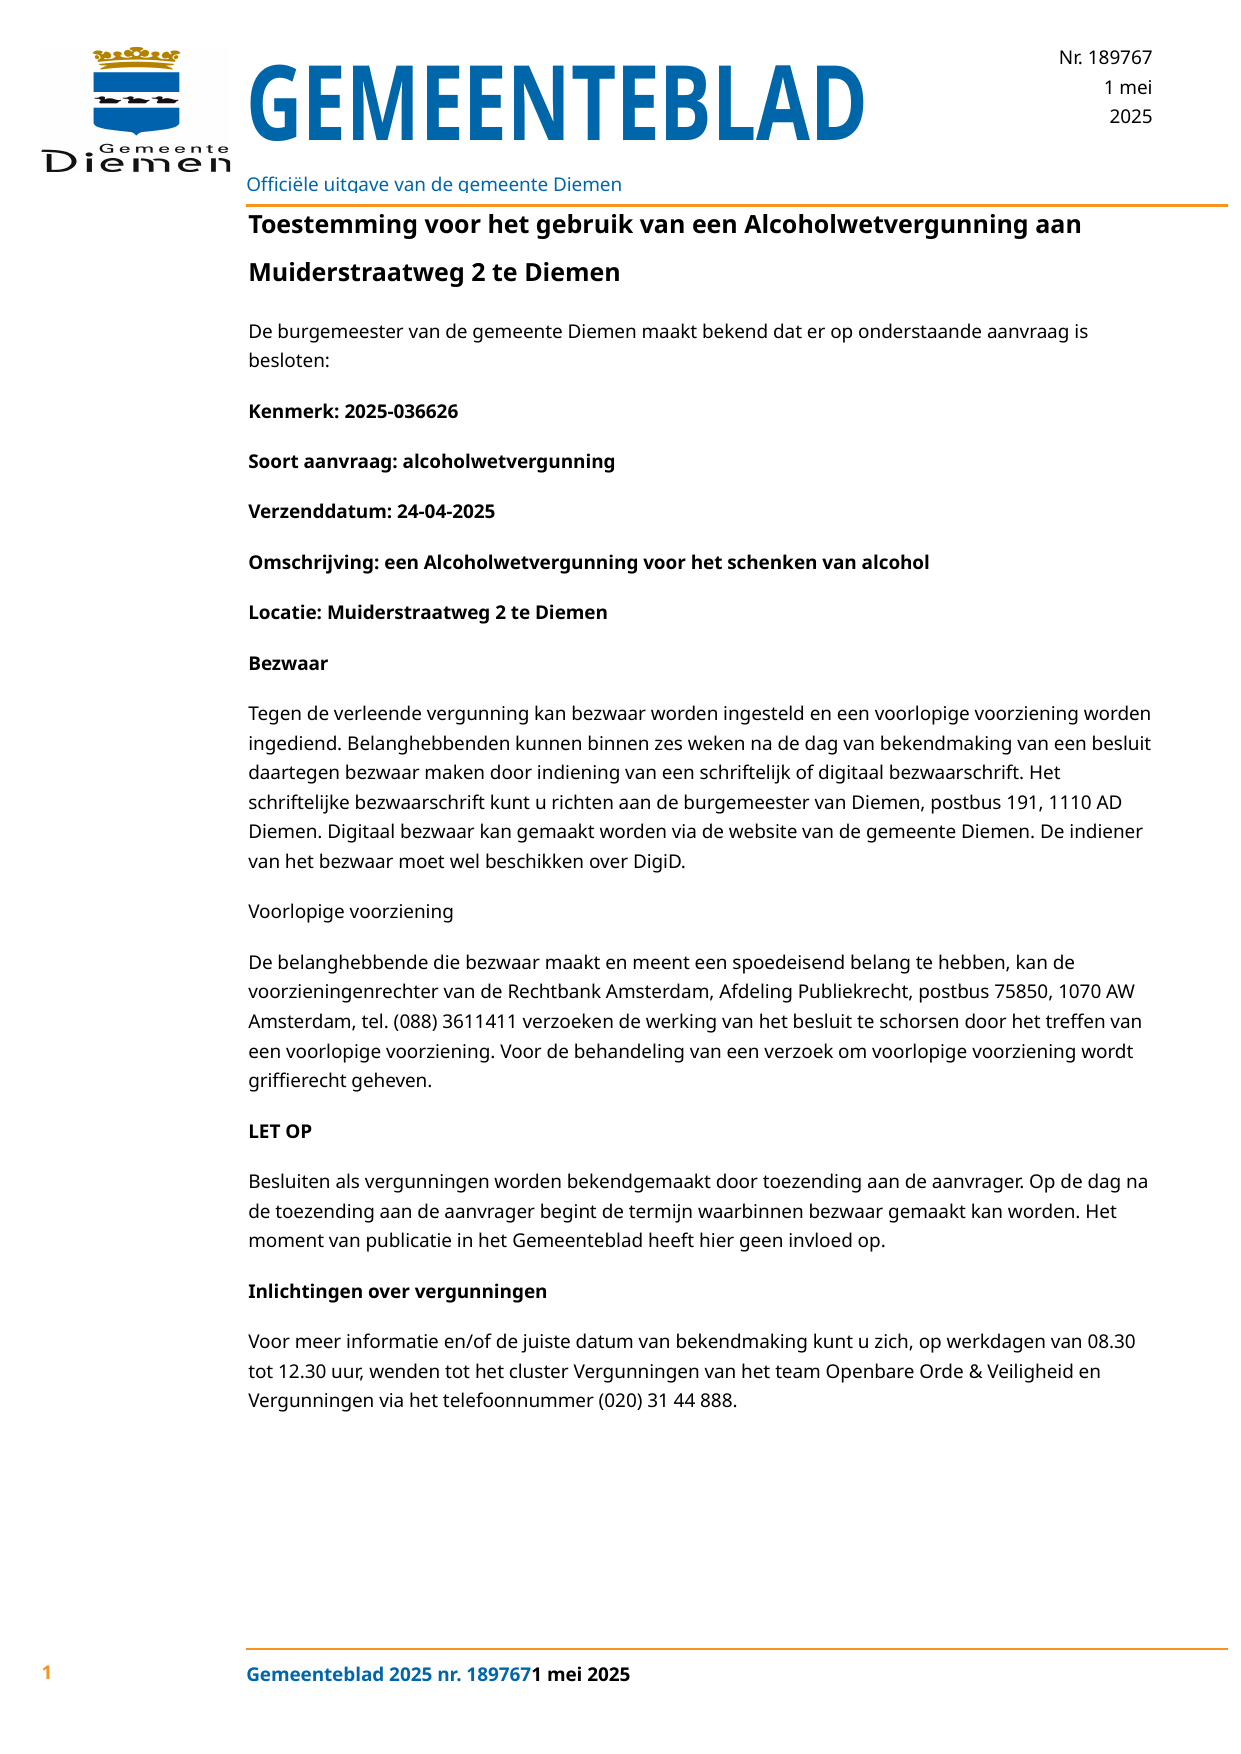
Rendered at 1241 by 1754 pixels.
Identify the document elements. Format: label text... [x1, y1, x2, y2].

text Voor meer informatie en/of de juiste datum van bekendmaking kunt u zich, op werkdagen van 08.30 tot 12.30 uur, wenden tot het cluster Vergunningen van het team Openbare Orde & Veiligheid en Vergunningen via het telefoonnummer (020) 31 44 888. [248, 1328, 1152, 1413]
text Toestemming voor het gebruik van een Alcoholwetvergunning aan Muiderstraatweg 2 te Diemen [248, 207, 1152, 288]
text LET OP [248, 1118, 1152, 1144]
text Inlichtingen over vergunningen [248, 1278, 1152, 1304]
text Kenmerk: 2025-036626 [248, 398, 1152, 424]
text Voorlopige voorziening [248, 899, 1152, 924]
text De belanghebbende die bezwaar maakt en meent een spoedeisend belang te hebben, kan de voorzieningenrechter van de Rechtbank Amsterdam, Afdeling Publiekrecht, postbus 75850, 1070 AW Amsterdam, tel. (088) 3611411 verzoeken de werking van het besluit te schorsen door het treffen van een voorlopige voorziening. Voor de behandeling van een verzoek om voorlopige voorziening wordt griffierecht geheven. [248, 949, 1152, 1093]
text De burgemeester van de gemeente Diemen maakt bekend dat er op onderstaande aanvraag is besloten: [248, 318, 1152, 373]
text Omschrijving: een Alcoholwetvergunning voor het schenken van alcohol [248, 549, 1152, 575]
text Verzenddatum: 24-04-2025 [248, 499, 1152, 524]
text Bezwaar [248, 650, 1152, 676]
text Tegen de verleende vergunning kan bezwaar worden ingesteld en een voorlopige voorziening worden ingediend. Belanghebbenden kunnen binnen zes weken na de dag van bekendmaking van een besluit daartegen bezwaar maken door indiening van een schriftelijk of digitaal bezwaarschrift. Het schriftelijke bezwaarschrift kunt u richten aan de burgemeester van Diemen, postbus 191, 1110 AD Diemen. Digitaal bezwaar kan gemaakt worden via de website van de gemeente Diemen. De indiener van het bezwaar moet wel beschikken over DigiD. [248, 700, 1152, 874]
text Locatie: Muiderstraatweg 2 te Diemen [248, 599, 1152, 625]
text Soort aanvraag: alcoholwetvergunning [248, 448, 1152, 474]
text Besluiten als vergunningen worden bekendgemaakt door toezending aan de aanvrager. Op de dag na de toezending aan de aanvrager begint de termijn waarbinnen bezwaar gemaakt kan worden. Het moment van publicatie in het Gemeenteblad heeft hier geen invloed op. [248, 1168, 1152, 1253]
picture [41, 47, 231, 172]
